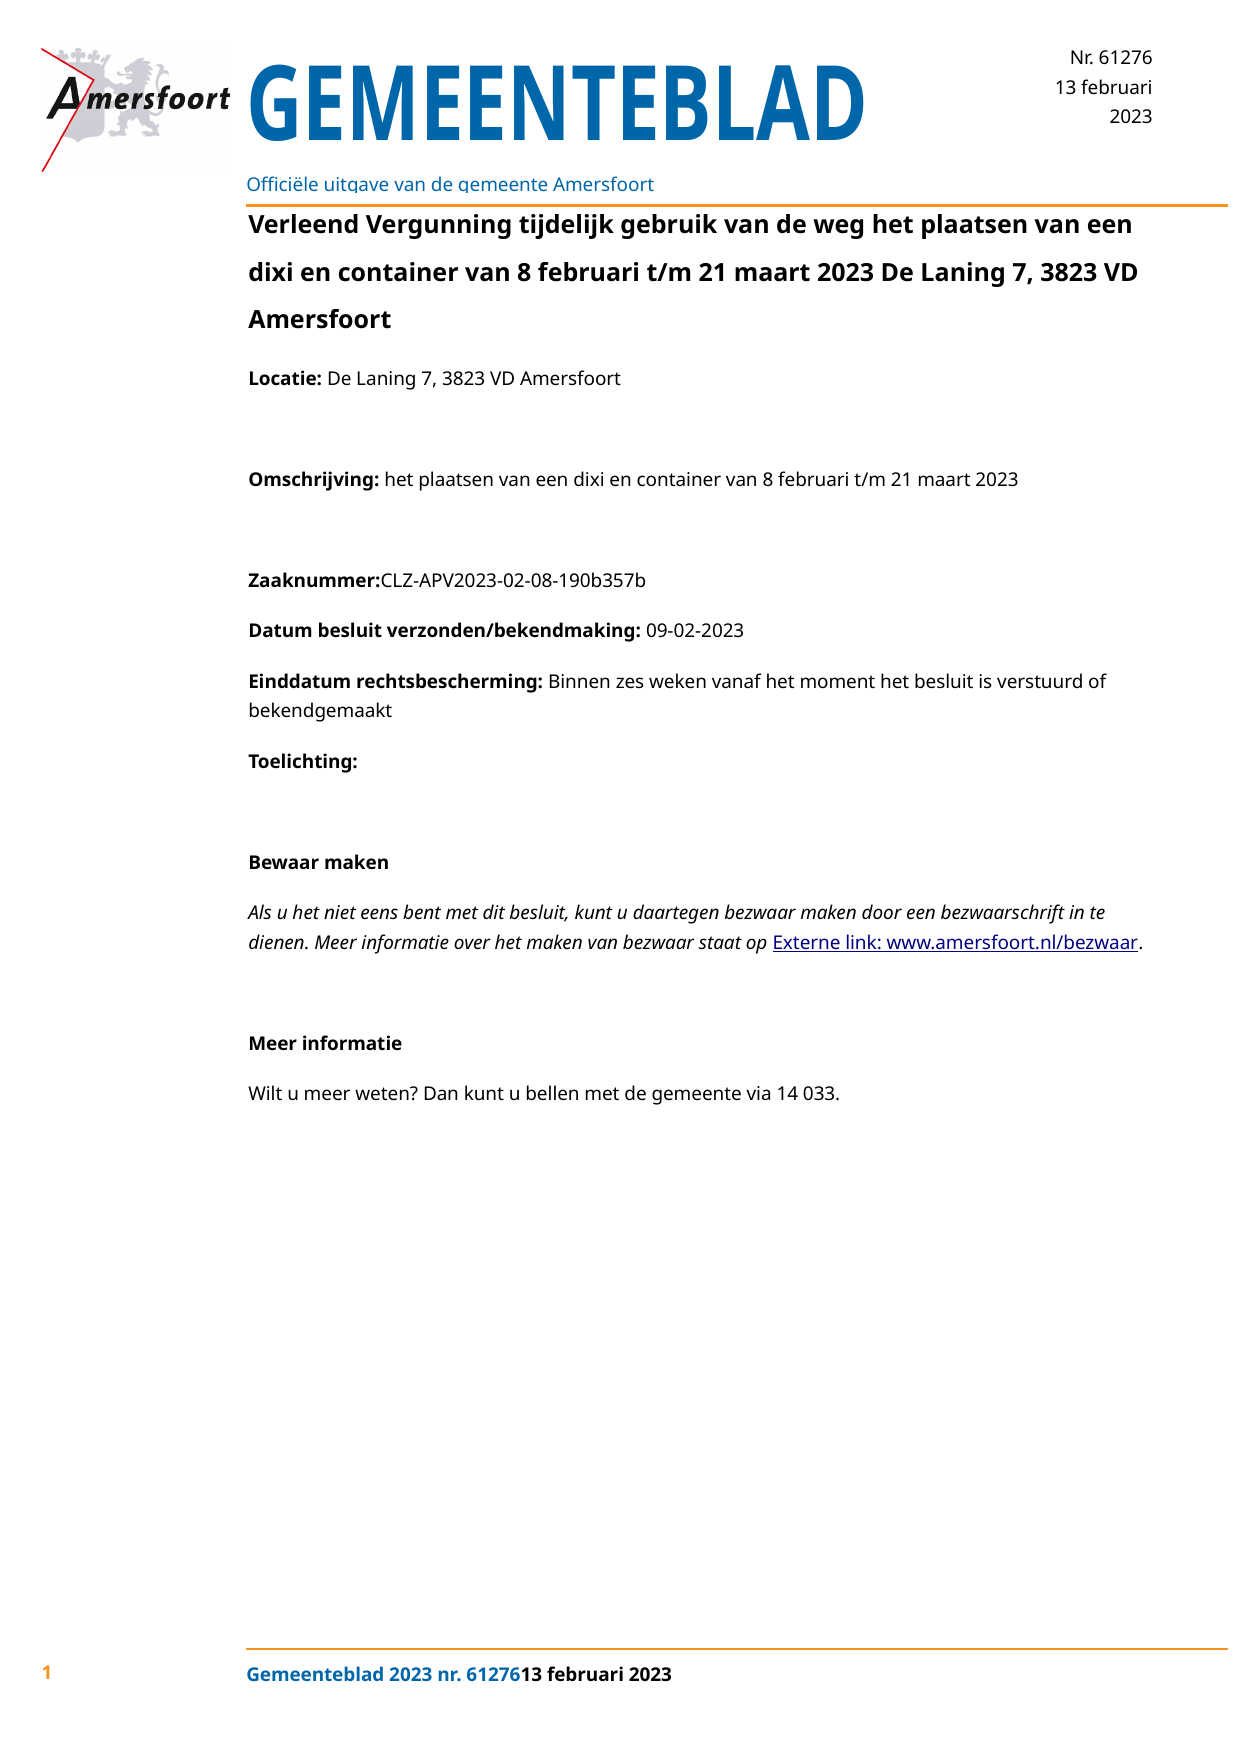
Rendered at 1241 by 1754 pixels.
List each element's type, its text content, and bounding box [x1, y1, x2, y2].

text Omschrijving: het plaatsen van een dixi en container van 8 februari t/m 21 maart 2023 [248, 466, 1152, 492]
text Toelichting: [248, 748, 1152, 774]
picture [41, 47, 231, 172]
text Verleend Vergunning tijdelijk gebruik van de weg het plaatsen van een dixi en container van 8 februari t/m 21 maart 2023 De Laning 7, 3823 VD Amersfoort [248, 207, 1152, 336]
text Einddatum rechtsbescherming: Binnen zes weken vanaf het moment het besluit is verstuurd of bekendgemaakt [248, 668, 1152, 723]
text Zaaknummer:CLZ-APV2023-02-08-190b357b [248, 567, 1152, 593]
text Meer informatie [248, 1030, 1152, 1055]
text Locatie: De Laning 7, 3823 VD Amersfoort [248, 366, 1152, 391]
text Datum besluit verzonden/bekendmaking: 09-02-2023 [248, 618, 1152, 643]
text Wilt u meer weten? Dan kunt u bellen met de gemeente via 14 033. [248, 1080, 1152, 1106]
text Als u het niet eens bent met dit besluit, kunt u daartegen bezwaar maken door een bezwaarschrift in te dienen. Meer informatie over het maken van bezwaar staat op Externe link: www.amersfoort.nl/bezwaar. [248, 899, 1152, 954]
text Bewaar maken [248, 849, 1152, 874]
